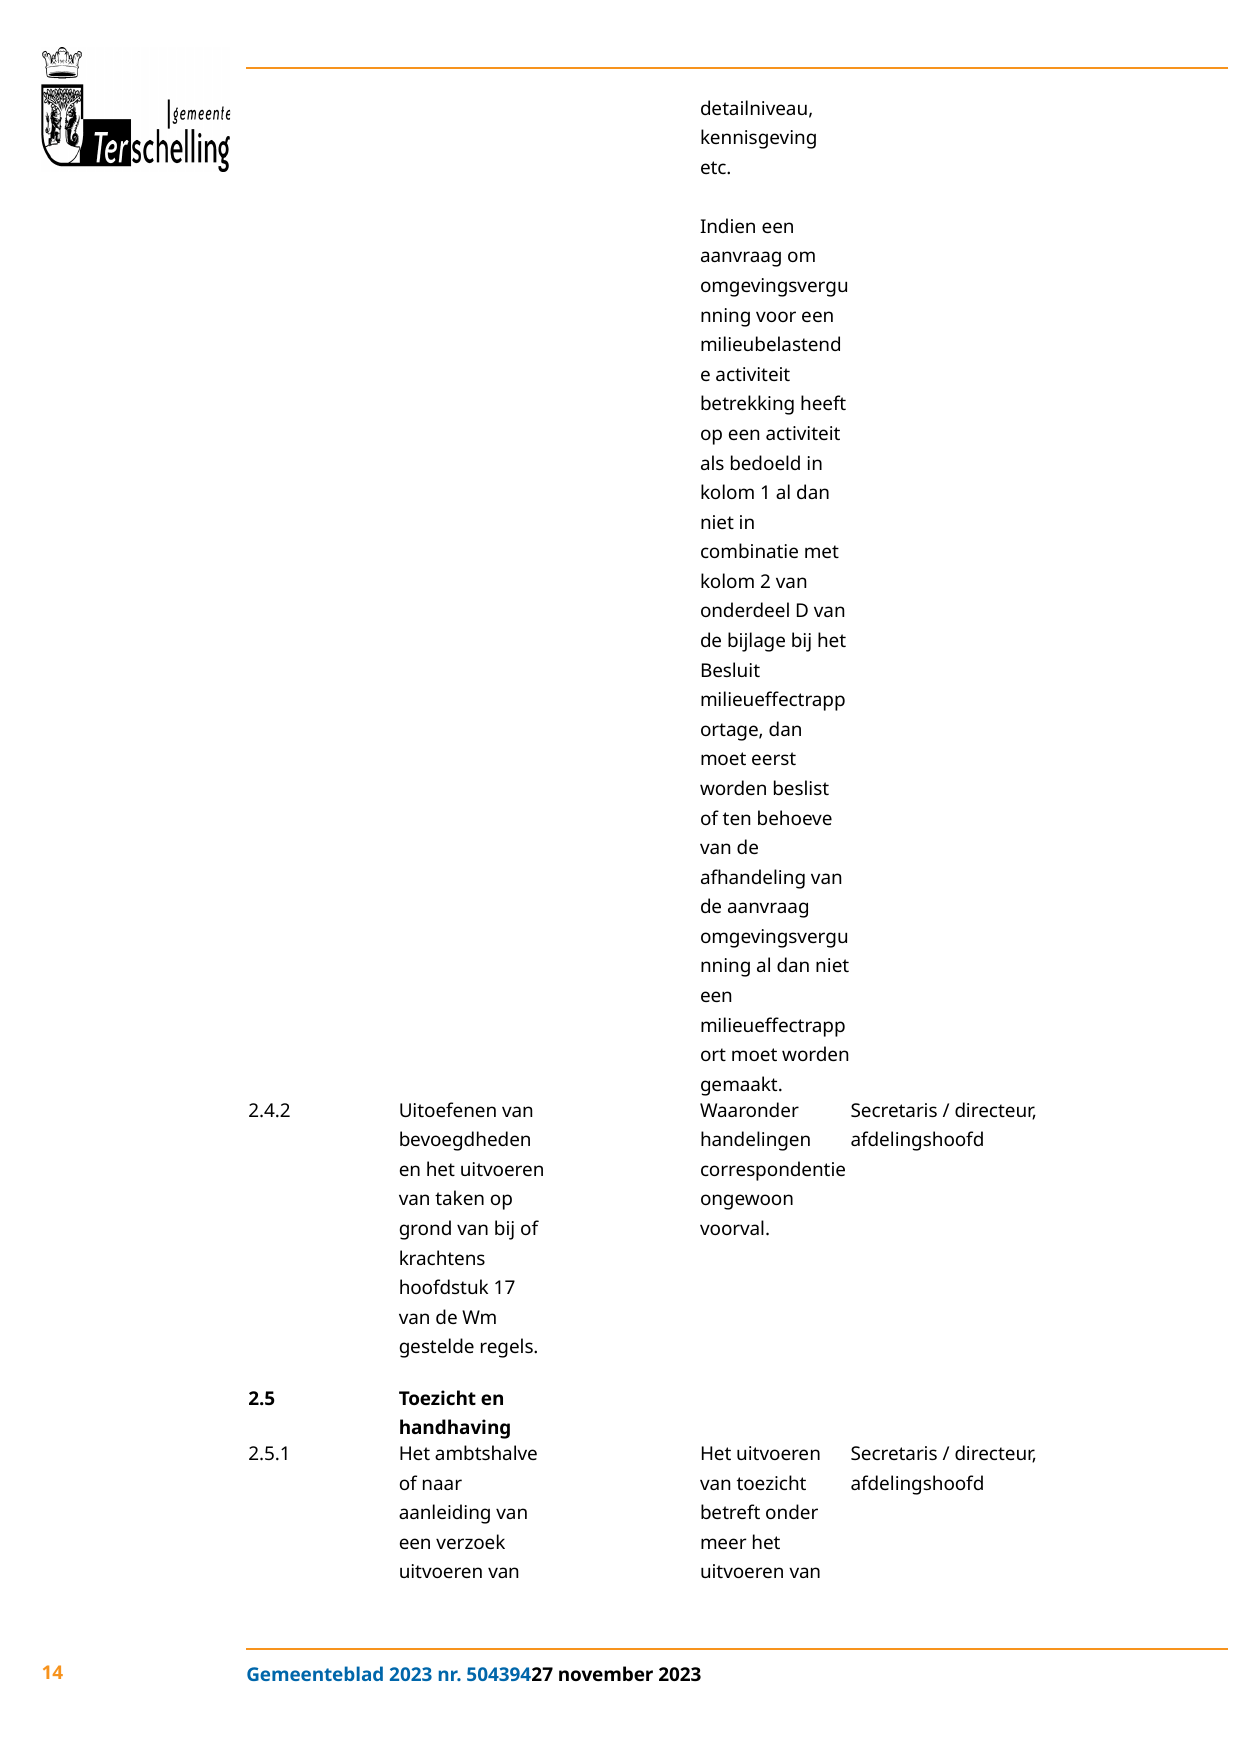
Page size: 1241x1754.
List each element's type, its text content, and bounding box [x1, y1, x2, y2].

table_cell 2.5 [248, 1385, 398, 1440]
table_cell Het uitvoeren van toezicht betreft onder meer het uitvoeren van [700, 1440, 850, 1584]
table_cell [248, 1359, 1152, 1385]
table_cell 2.5.1 [248, 1440, 398, 1584]
table_cell detailniveau, kennisgeving etc. Indien een aanvraag om omgevingsvergunning voor een milieubelastende activiteit betrekking heeft op een activiteit als bedoeld in kolom 1 al dan niet in combinatie met kolom 2 van onderdeel D van de bijlage bij het Besluit milieueffectrapportage, dan moet eerst worden beslist of ten behoeve van de afhandeling van de aanvraag omgevingsvergunning al dan niet een milieueffectrapport moet worden gemaakt. [700, 95, 850, 1097]
table_cell Secretaris / directeur, afdelingshoofd [850, 1440, 1152, 1584]
table_cell [549, 1385, 1152, 1440]
table_cell [549, 1440, 700, 1584]
picture [41, 47, 231, 172]
table_cell Uitoefenen van bevoegdheden en het uitvoeren van taken op grond van bij of krachtens hoofdstuk 17 van de Wm gestelde regels. [399, 1097, 549, 1359]
table_cell [248, 95, 398, 1097]
table_cell [549, 1097, 700, 1359]
table_cell [850, 95, 1152, 1097]
table_cell Toezicht en handhaving [399, 1385, 549, 1440]
table_cell Het ambtshalve of naar aanleiding van een verzoek uitvoeren van [399, 1440, 549, 1584]
table_cell Waaronder handelingen correspondentie ongewoon voorval. [700, 1097, 850, 1359]
table_cell [399, 95, 549, 1097]
table_cell 2.4.2 [248, 1097, 398, 1359]
table_cell Secretaris / directeur, afdelingshoofd [850, 1097, 1152, 1359]
table_cell [549, 95, 700, 1097]
